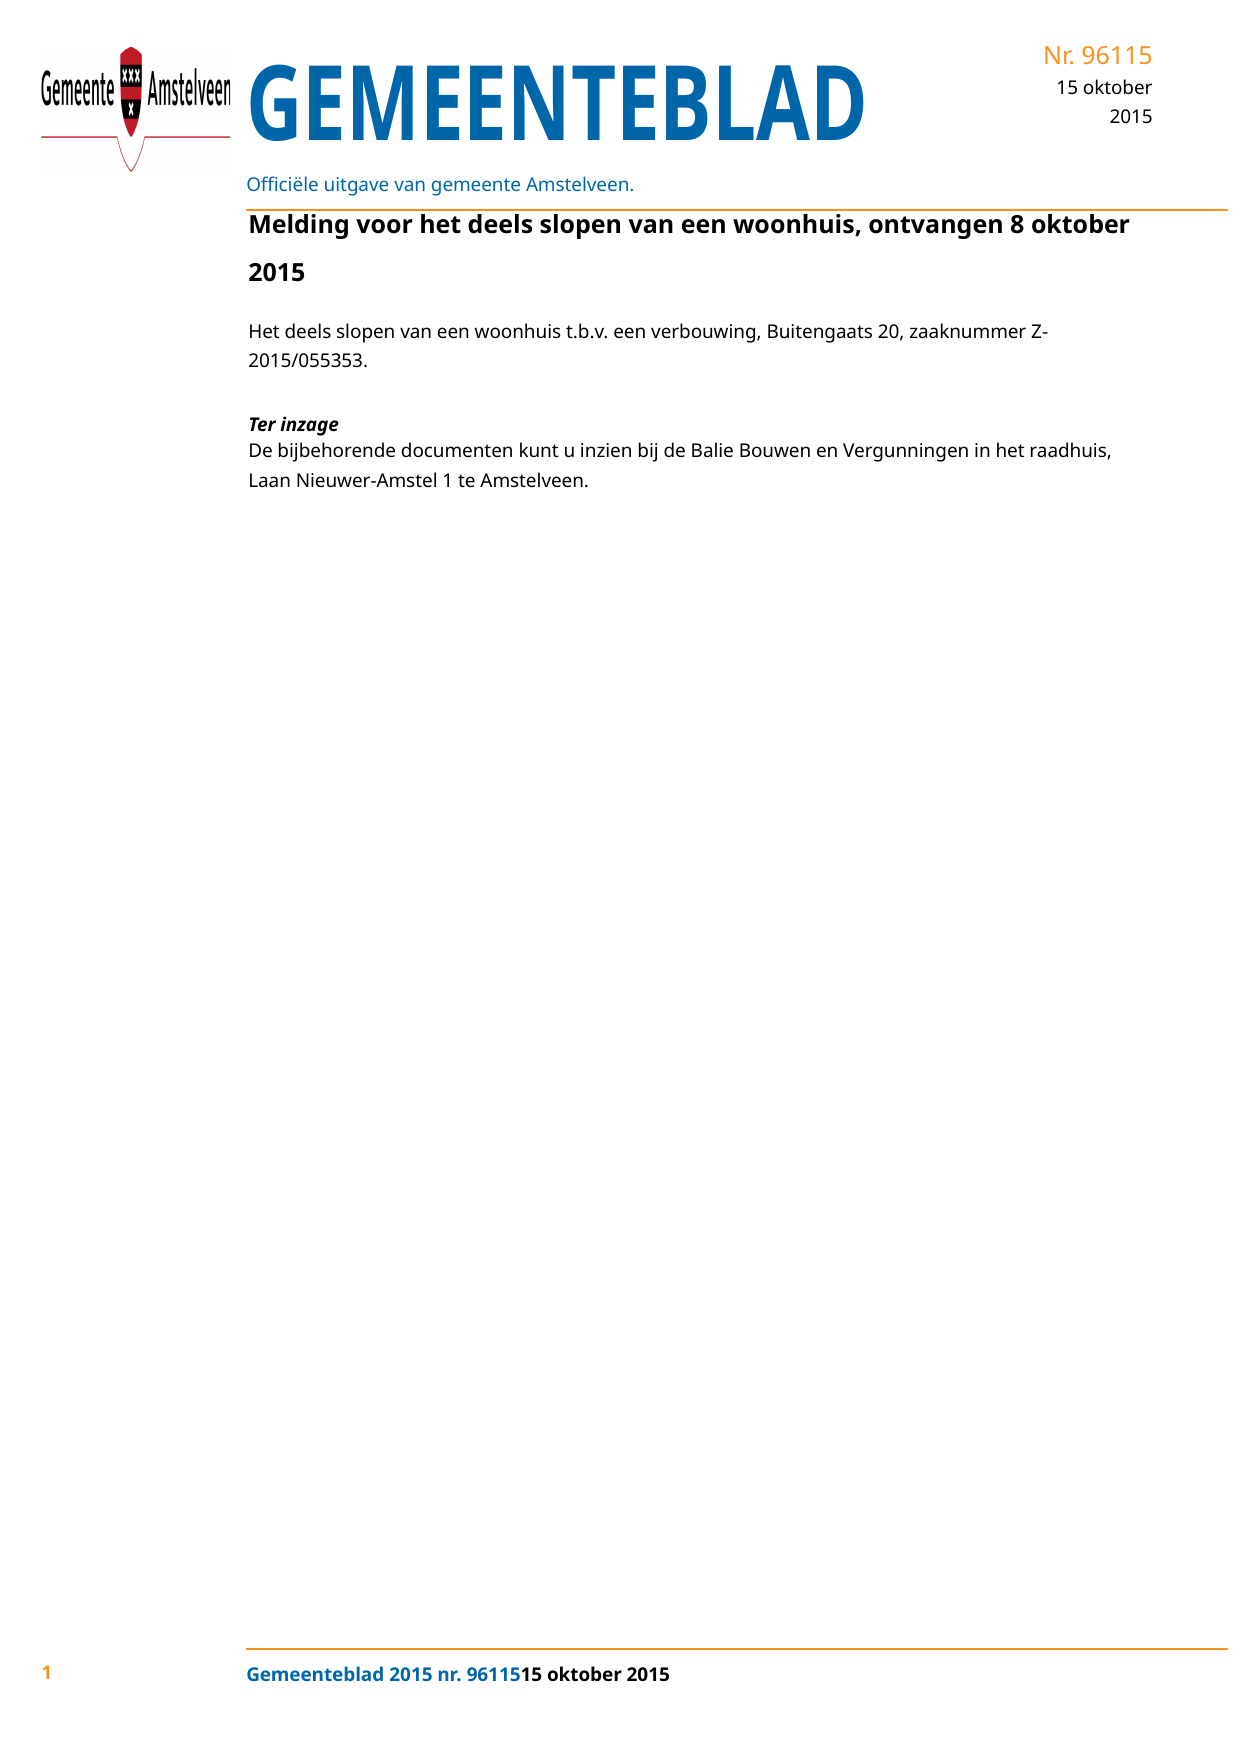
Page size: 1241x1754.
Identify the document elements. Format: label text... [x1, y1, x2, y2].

picture [41, 47, 231, 172]
text Het deels slopen van een woonhuis t.b.v. een verbouwing, Buitengaats 20, zaaknummer Z-2015/055353. [248, 318, 1152, 373]
text Melding voor het deels slopen van een woonhuis, ontvangen 8 oktober 2015 [248, 211, 1152, 288]
text Ter inzage [248, 411, 1152, 437]
text De bijbehorende documenten kunt u inzien bij de Balie Bouwen en Vergunningen in het raadhuis, Laan Nieuwer-Amstel 1 te Amstelveen. [248, 437, 1152, 492]
